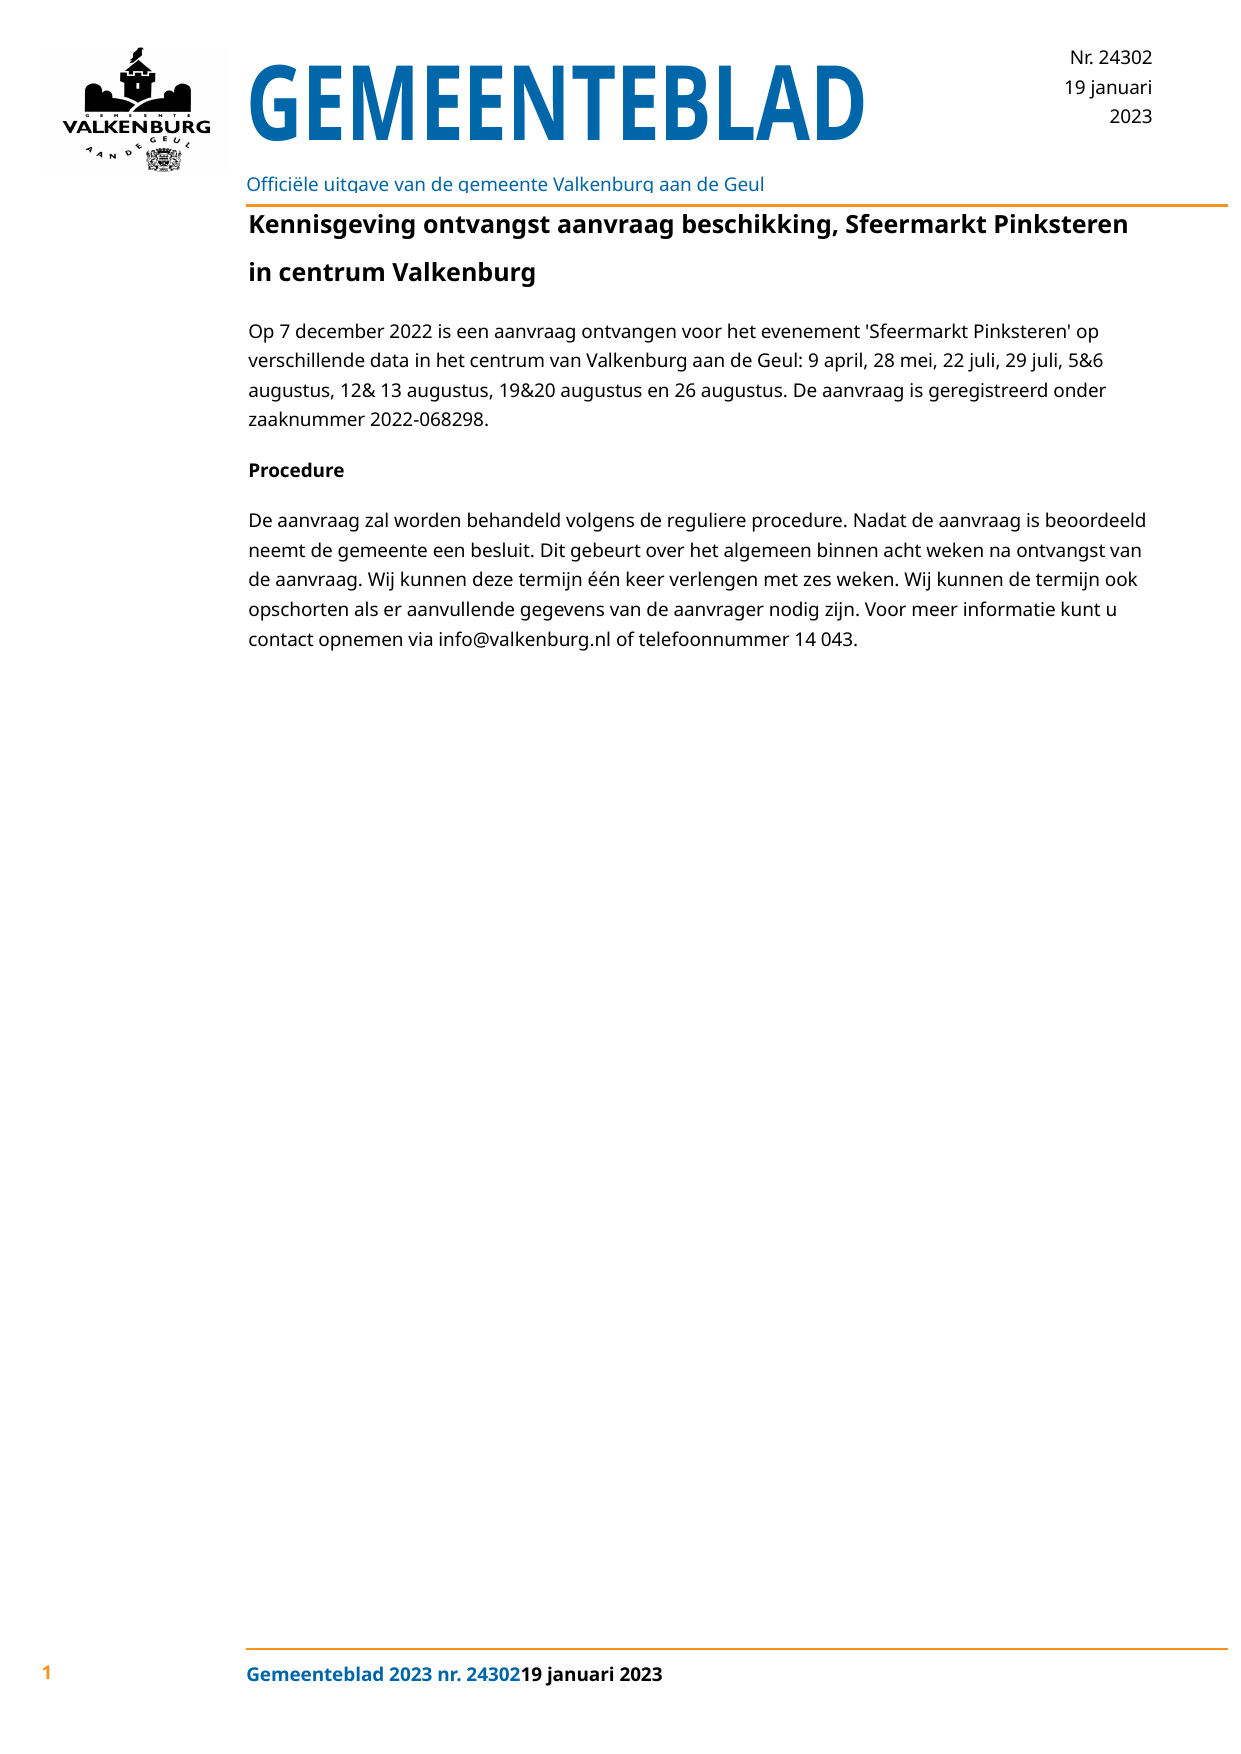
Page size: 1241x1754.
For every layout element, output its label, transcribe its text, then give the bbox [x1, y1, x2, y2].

picture [41, 47, 231, 172]
text Procedure [248, 457, 1152, 483]
text Op 7 december 2022 is een aanvraag ontvangen voor het evenement 'Sfeermarkt Pinksteren' op verschillende data in het centrum van Valkenburg aan de Geul: 9 april, 28 mei, 22 juli, 29 juli, 5&6 augustus, 12& 13 augustus, 19&20 augustus en 26 augustus. De aanvraag is geregistreerd onder zaaknummer 2022-068298. [248, 318, 1152, 432]
text Kennisgeving ontvangst aanvraag beschikking, Sfeermarkt Pinksteren in centrum Valkenburg [248, 207, 1152, 288]
text De aanvraag zal worden behandeld volgens de reguliere procedure. Nadat de aanvraag is beoordeeld neemt de gemeente een besluit. Dit gebeurt over het algemeen binnen acht weken na ontvangst van de aanvraag. Wij kunnen deze termijn één keer verlengen met zes weken. Wij kunnen de termijn ook opschorten als er aanvullende gegevens van de aanvrager nodig zijn. Voor meer informatie kunt u contact opnemen via info@valkenburg.nl of telefoonnummer 14 043. [248, 507, 1152, 652]
